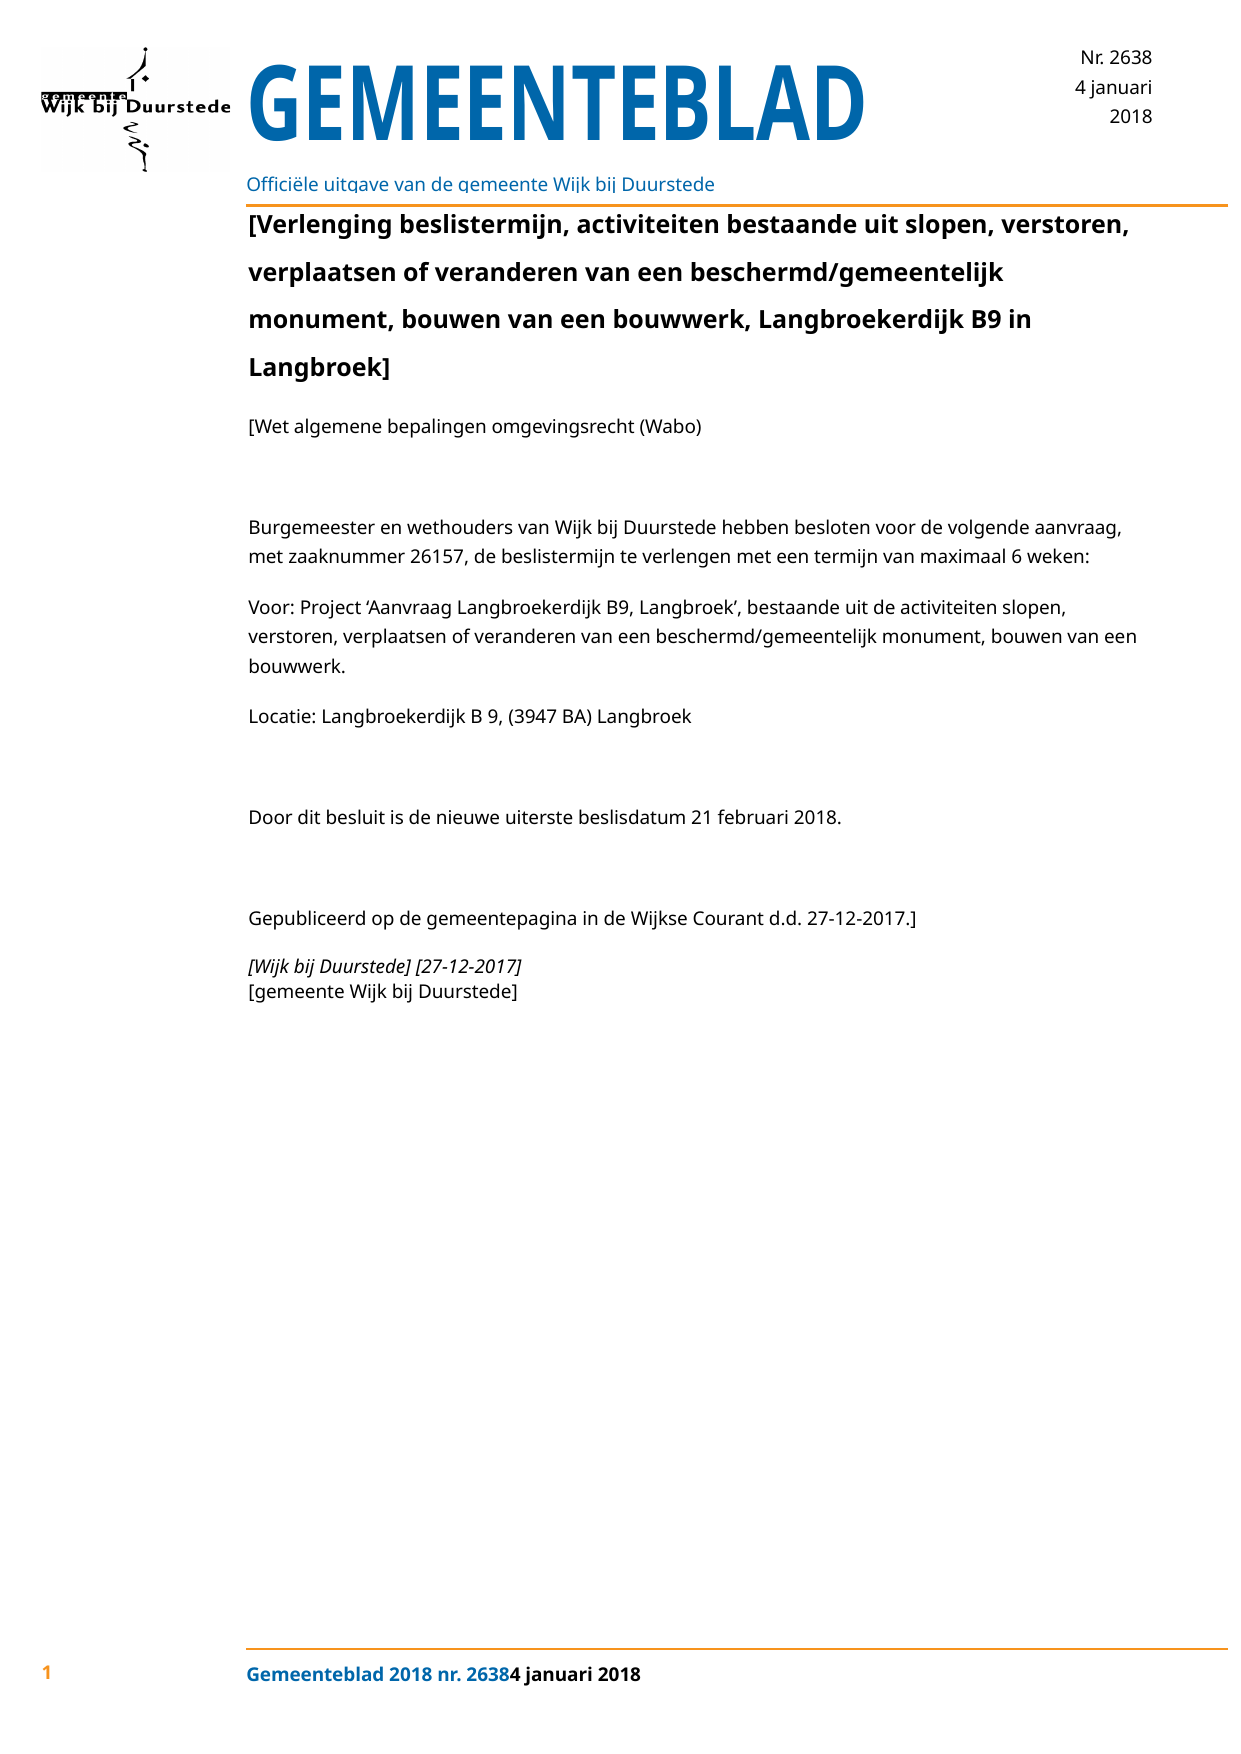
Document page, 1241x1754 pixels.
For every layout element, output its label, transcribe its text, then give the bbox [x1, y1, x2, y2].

text [Verlenging beslistermijn, activiteiten bestaande uit slopen, verstoren, verplaatsen of veranderen van een beschermd/gemeentelijk monument, bouwen van een bouwwerk, Langbroekerdijk B9 in Langbroek] [248, 207, 1152, 384]
text Voor: Project ‘Aanvraag Langbroekerdijk B9, Langbroek’, bestaande uit de activiteiten slopen, verstoren, verplaatsen of veranderen van een beschermd/gemeentelijk monument, bouwen van een bouwwerk. [248, 594, 1152, 679]
text [Wijk bij Duurstede] [27-12-2017] [248, 953, 1152, 979]
text Door dit besluit is de nieuwe uiterste beslisdatum 21 februari 2018. [248, 804, 1152, 830]
text Burgemeester en wethouders van Wijk bij Duurstede hebben besloten voor de volgende aanvraag, met zaaknummer 26157, de beslistermijn te verlengen met een termijn van maximaal 6 weken: [248, 514, 1152, 569]
text [Wet algemene bepalingen omgevingsrecht (Wabo) [248, 413, 1152, 439]
text Locatie: Langbroekerdijk B 9, (3947 BA) Langbroek [248, 703, 1152, 729]
picture [41, 47, 231, 172]
text Gepubliceerd op de gemeentepagina in de Wijkse Courant d.d. 27-12-2017.] [248, 905, 1152, 931]
text [gemeente Wijk bij Duurstede] [248, 979, 1152, 1004]
